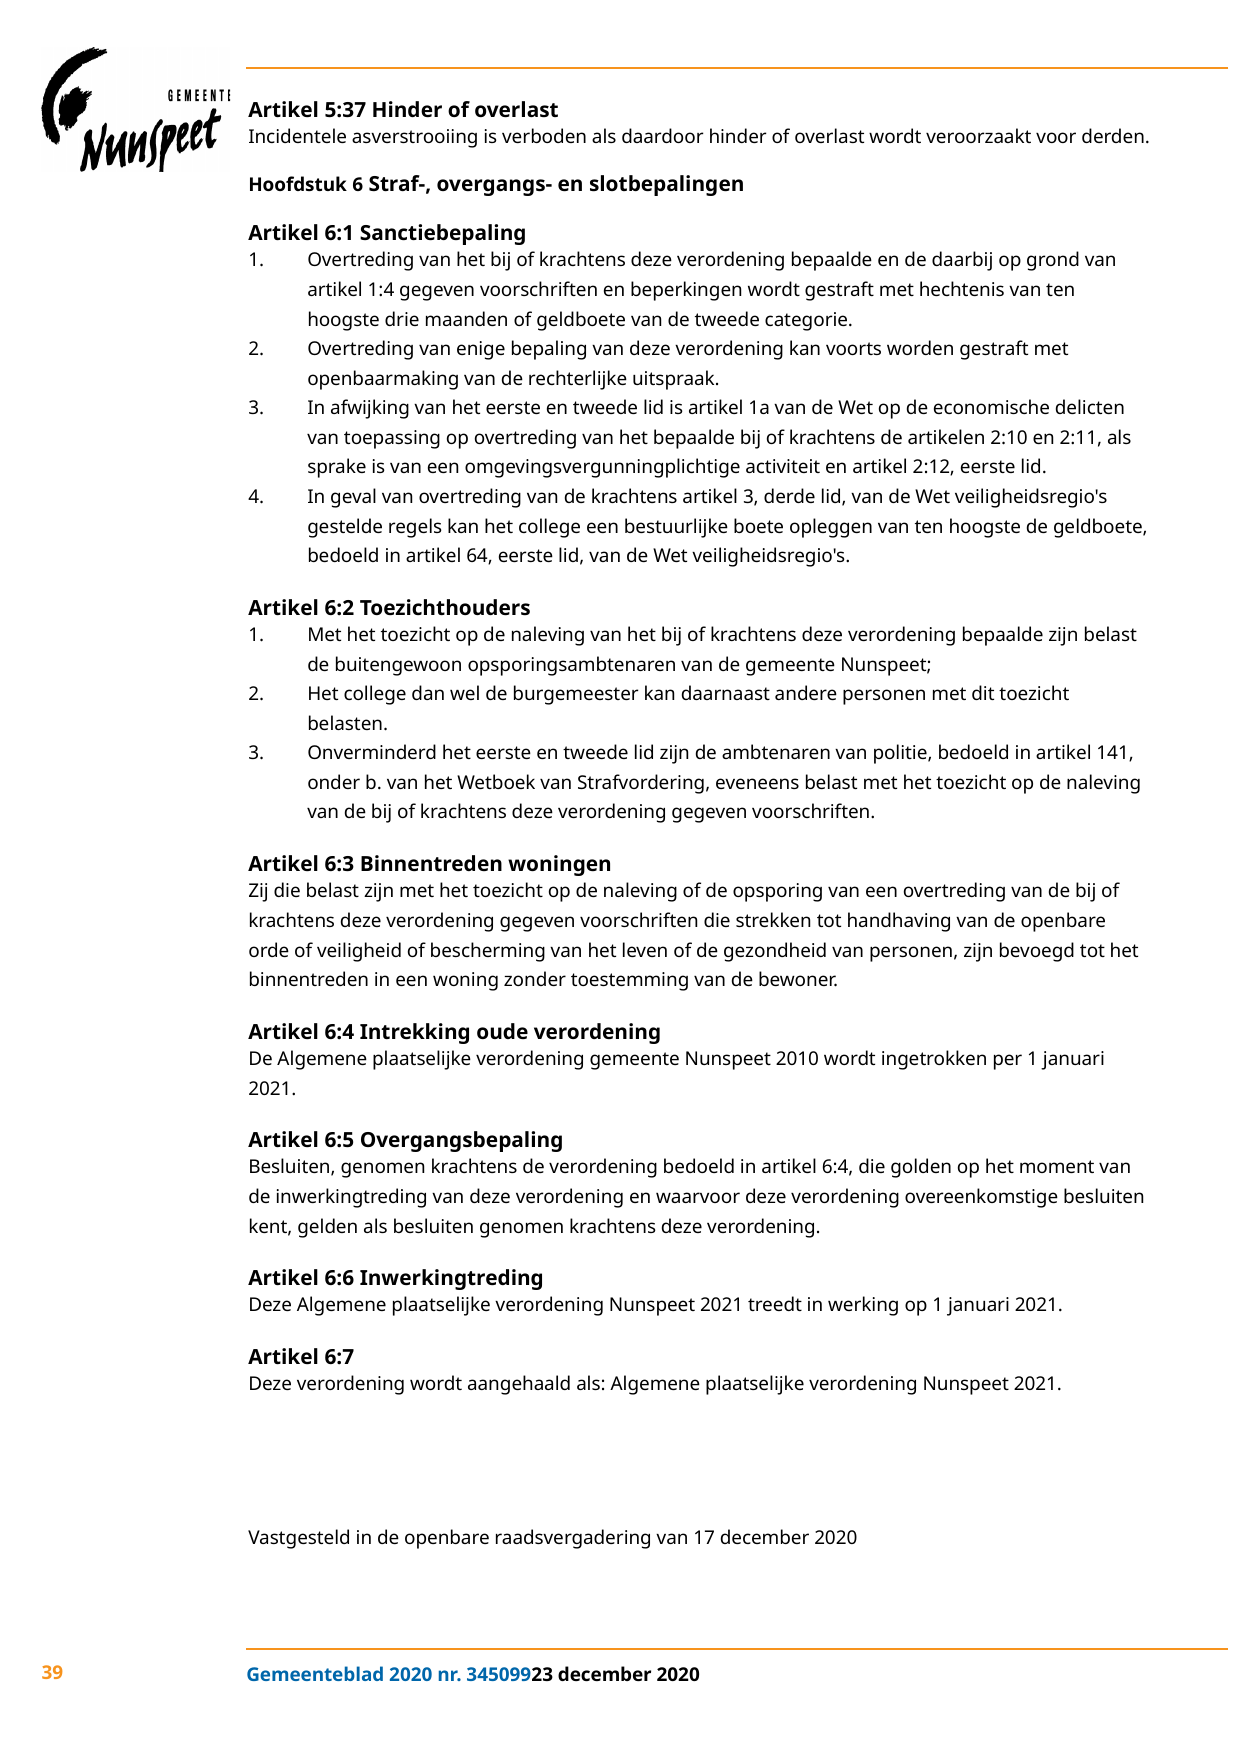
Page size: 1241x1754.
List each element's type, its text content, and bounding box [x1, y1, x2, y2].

text Artikel 6:7 [248, 1342, 1152, 1371]
picture [41, 47, 231, 172]
text De Algemene plaatselijke verordening gemeente Nunspeet 2010 wordt ingetrokken per 1 januari 2021. [248, 1045, 1152, 1101]
text Incidentele asverstrooiing is verboden als daardoor hinder of overlast wordt veroorzaakt voor derden. [248, 123, 1152, 149]
text Artikel 6:3 Binnentreden woningen [248, 849, 1152, 878]
text Artikel 6:1 Sanctiebepaling [248, 218, 1152, 247]
text Artikel 5:37 Hinder of overlast [248, 95, 1152, 123]
text Artikel 6:4 Intrekking oude verordening [248, 1017, 1152, 1045]
list Onverminderd het eerste en tweede lid zijn de ambtenaren van politie, bedoeld in artikel 141, onder b. van het Wetboek van Strafvordering, eveneens belast met het toezicht op de naleving van de bij of krachtens deze verordening gegeven voorschriften. [248, 739, 1152, 824]
list In afwijking van het eerste en tweede lid is artikel 1a van de Wet op de economische delicten van toepassing op overtreding van het bepaalde bij of krachtens de artikelen 2:10 en 2:11, als sprake is van een omgevingsvergunningplichtige activiteit en artikel 2:12, eerste lid. [248, 394, 1152, 479]
text Artikel 6:6 Inwerkingtreding [248, 1263, 1152, 1292]
list Overtreding van het bij of krachtens deze verordening bepaalde en de daarbij op grond van artikel 1:4 gegeven voorschriften en beperkingen wordt gestraft met hechtenis van ten hoogste drie maanden of geldboete van de tweede categorie. [248, 247, 1152, 331]
list In geval van overtreding van de krachtens artikel 3, derde lid, van de Wet veiligheidsregio's gestelde regels kan het college een bestuurlijke boete opleggen van ten hoogste de geldboete, bedoeld in artikel 64, eerste lid, van de Wet veiligheidsregio's. [248, 483, 1152, 568]
list Het college dan wel de burgemeester kan daarnaast andere personen met dit toezicht belasten. [248, 680, 1152, 736]
list Overtreding van enige bepaling van deze verordening kan voorts worden gestraft met openbaarmaking van de rechterlijke uitspraak. [248, 335, 1152, 391]
text Vastgesteld in de openbare raadsvergadering van 17 december 2020 [248, 1524, 1152, 1550]
text Deze verordening wordt aangehaald als: Algemene plaatselijke verordening Nunspeet 2021. [248, 1371, 1152, 1396]
text Artikel 6:2 Toezichthouders [248, 593, 1152, 621]
text Besluiten, genomen krachtens de verordening bedoeld in artikel 6:4, die golden op het moment van de inwerkingtreding van deze verordening en waarvoor deze verordening overeenkomstige besluiten kent, gelden als besluiten genomen krachtens deze verordening. [248, 1154, 1152, 1238]
text Hoofdstuk 6 Straf-, overgangs- en slotbepalingen [248, 169, 1152, 197]
list Met het toezicht op de naleving van het bij of krachtens deze verordening bepaalde zijn belast de buitengewoon opsporingsambtenaren van de gemeente Nunspeet; [248, 621, 1152, 677]
text Zij die belast zijn met het toezicht op de naleving of de opsporing van een overtreding van de bij of krachtens deze verordening gegeven voorschriften die strekken tot handhaving van de openbare orde of veiligheid of bescherming van het leven of de gezondheid van personen, zijn bevoegd tot het binnentreden in een woning zonder toestemming van de bewoner. [248, 878, 1152, 992]
text Deze Algemene plaatselijke verordening Nunspeet 2021 treedt in werking op 1 januari 2021. [248, 1292, 1152, 1317]
text Artikel 6:5 Overgangsbepaling [248, 1125, 1152, 1154]
